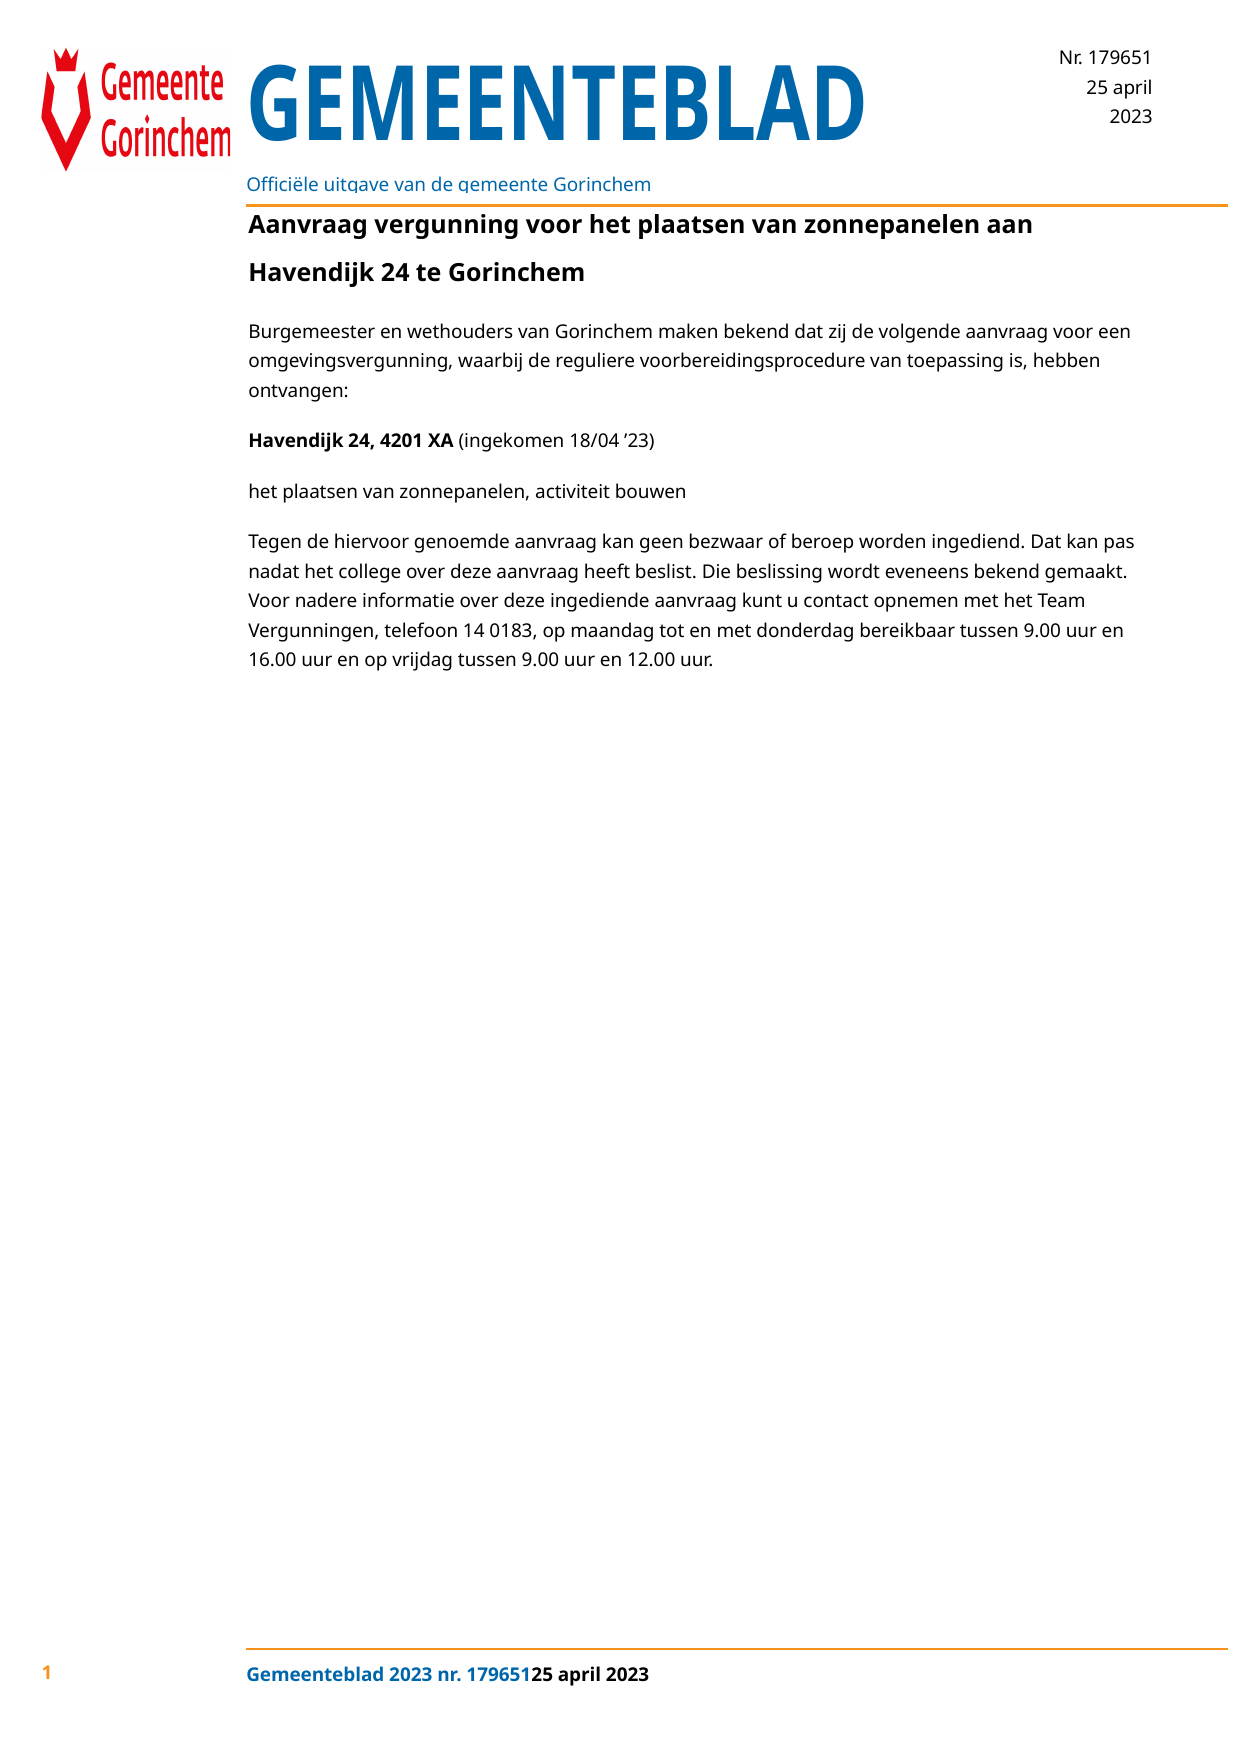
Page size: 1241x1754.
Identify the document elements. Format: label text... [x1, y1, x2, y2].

picture [41, 47, 231, 172]
text Havendijk 24, 4201 XA (ingekomen 18/04 ’23) [248, 427, 1152, 453]
text het plaatsen van zonnepanelen, activiteit bouwen [248, 478, 1152, 504]
text Tegen de hiervoor genoemde aanvraag kan geen bezwaar of beroep worden ingediend. Dat kan pas nadat het college over deze aanvraag heeft beslist. Die beslissing wordt eveneens bekend gemaakt. Voor nadere informatie over deze ingediende aanvraag kunt u contact opnemen met het Team Vergunningen, telefoon 14 0183, op maandag tot en met donderdag bereikbaar tussen 9.00 uur en 16.00 uur en op vrijdag tussen 9.00 uur en 12.00 uur. [248, 528, 1152, 672]
text Burgemeester en wethouders van Gorinchem maken bekend dat zij de volgende aanvraag voor een omgevingsvergunning, waarbij de reguliere voorbereidingsprocedure van toepassing is, hebben ontvangen: [248, 318, 1152, 403]
text Aanvraag vergunning voor het plaatsen van zonnepanelen aan Havendijk 24 te Gorinchem [248, 207, 1152, 288]
